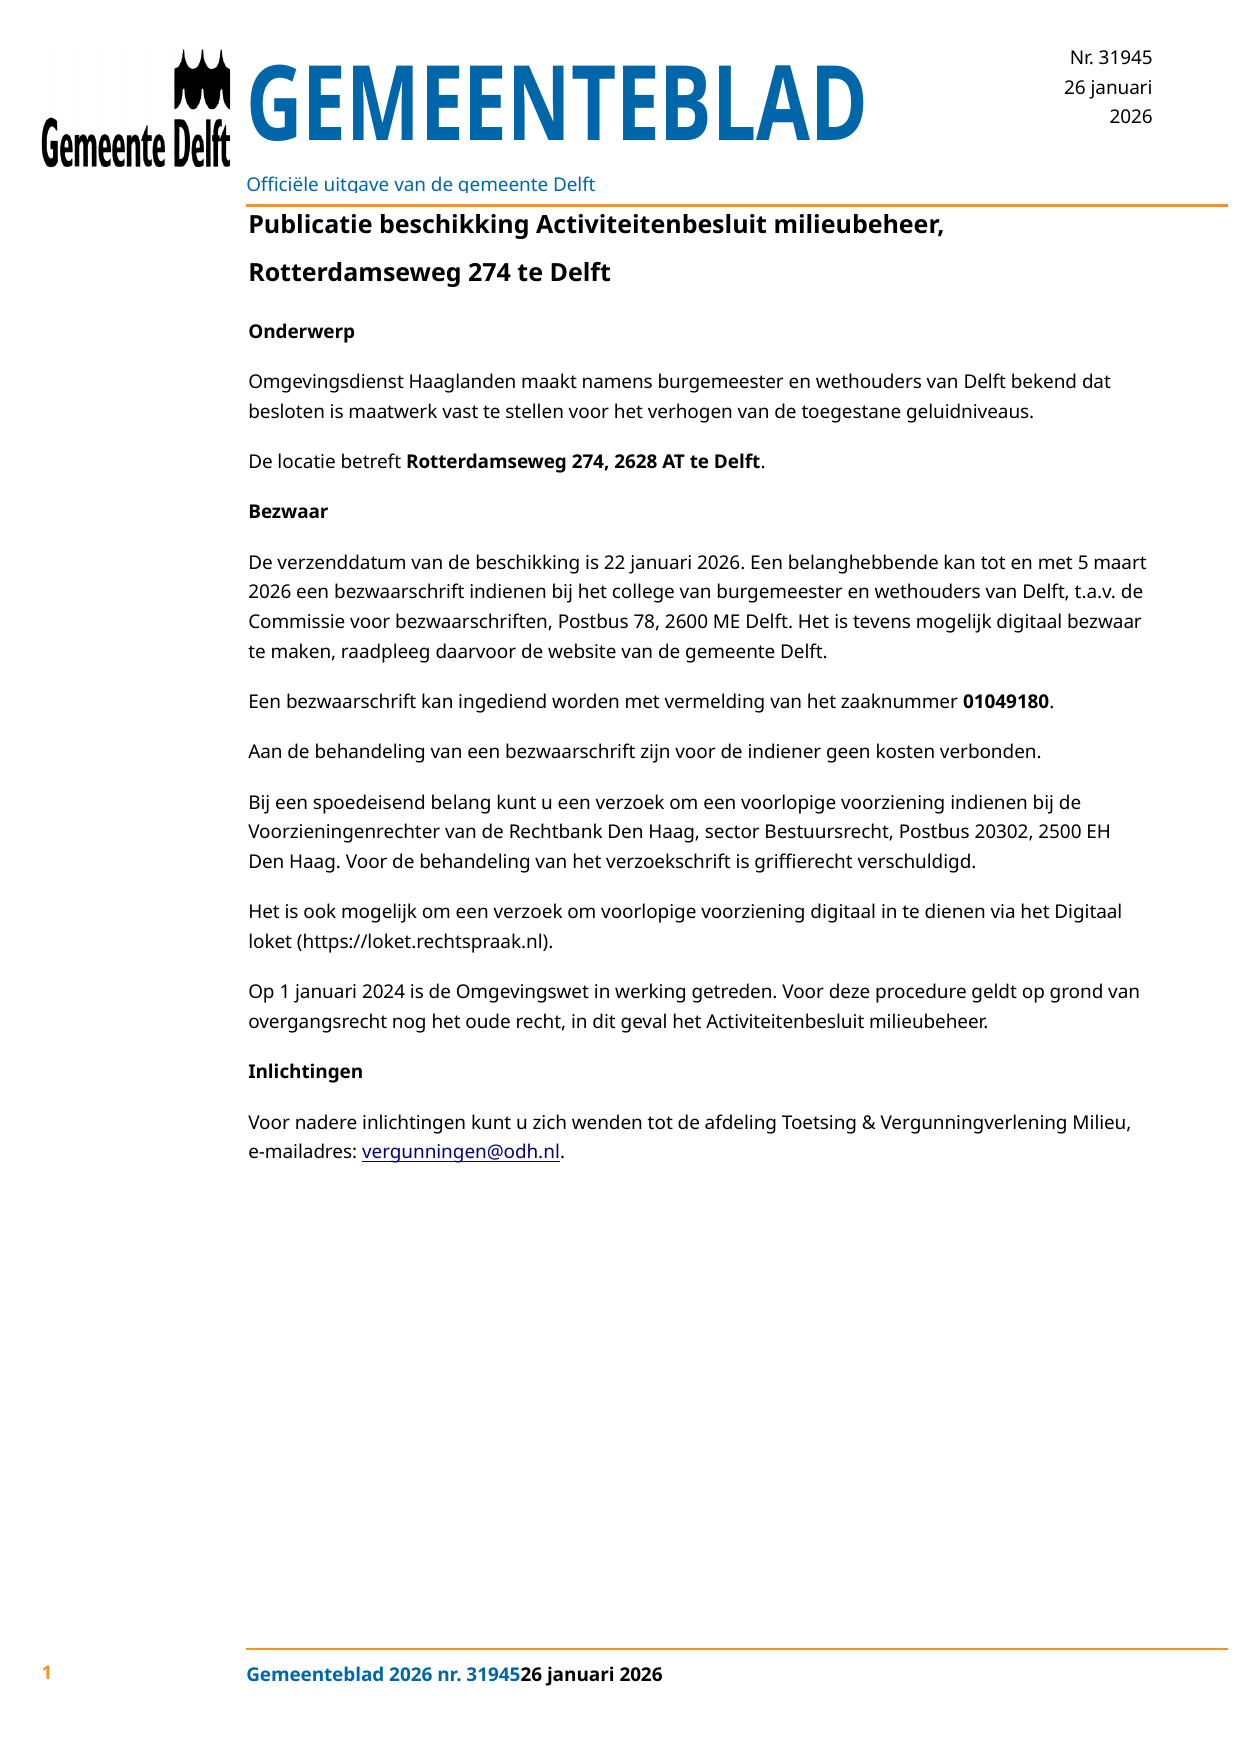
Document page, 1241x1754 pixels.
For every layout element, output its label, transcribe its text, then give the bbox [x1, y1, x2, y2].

text Aan de behandeling van een bezwaarschrift zijn voor de indiener geen kosten verbonden. [248, 739, 1152, 764]
text Voor nadere inlichtingen kunt u zich wenden tot de afdeling Toetsing & Vergunningverlening Milieu, e-mailadres: vergunningen@odh.nl. [248, 1109, 1152, 1164]
text Op 1 januari 2024 is de Omgevingswet in werking getreden. Voor deze procedure geldt op grond van overgangsrecht nog het oude recht, in dit geval het Activiteitenbesluit milieubeheer. [248, 979, 1152, 1034]
text Het is ook mogelijk om een verzoek om voorlopige voorziening digitaal in te dienen via het Digitaal loket (https://loket.rechtspraak.nl). [248, 899, 1152, 954]
text Een bezwaarschrift kan ingediend worden met vermelding van het zaaknummer 01049180. [248, 688, 1152, 714]
text Bij een spoedeisend belang kunt u een verzoek om een voorlopige voorziening indienen bij de Voorzieningenrechter van de Rechtbank Den Haag, sector Bestuursrecht, Postbus 20302, 2500 EH Den Haag. Voor de behandeling van het verzoekschrift is griffierecht verschuldigd. [248, 789, 1152, 874]
text Bezwaar [248, 499, 1152, 524]
text De verzenddatum van de beschikking is 22 januari 2026. Een belanghebbende kan tot en met 5 maart 2026 een bezwaarschrift indienen bij het college van burgemeester en wethouders van Delft, t.a.v. de Commissie voor bezwaarschriften, Postbus 78, 2600 ME Delft. Het is tevens mogelijk digitaal bezwaar te maken, raadpleeg daarvoor de website van de gemeente Delft. [248, 549, 1152, 664]
text Omgevingsdienst Haaglanden maakt namens burgemeester en wethouders van Delft bekend dat besloten is maatwerk vast te stellen voor het verhogen van de toegestane geluidniveaus. [248, 368, 1152, 424]
picture [41, 47, 231, 172]
text Publicatie beschikking Activiteitenbesluit milieubeheer, Rotterdamseweg 274 te Delft [248, 207, 1152, 288]
text Onderwerp [248, 318, 1152, 344]
text De locatie betreft Rotterdamseweg 274, 2628 AT te Delft. [248, 448, 1152, 474]
text Inlichtingen [248, 1059, 1152, 1084]
